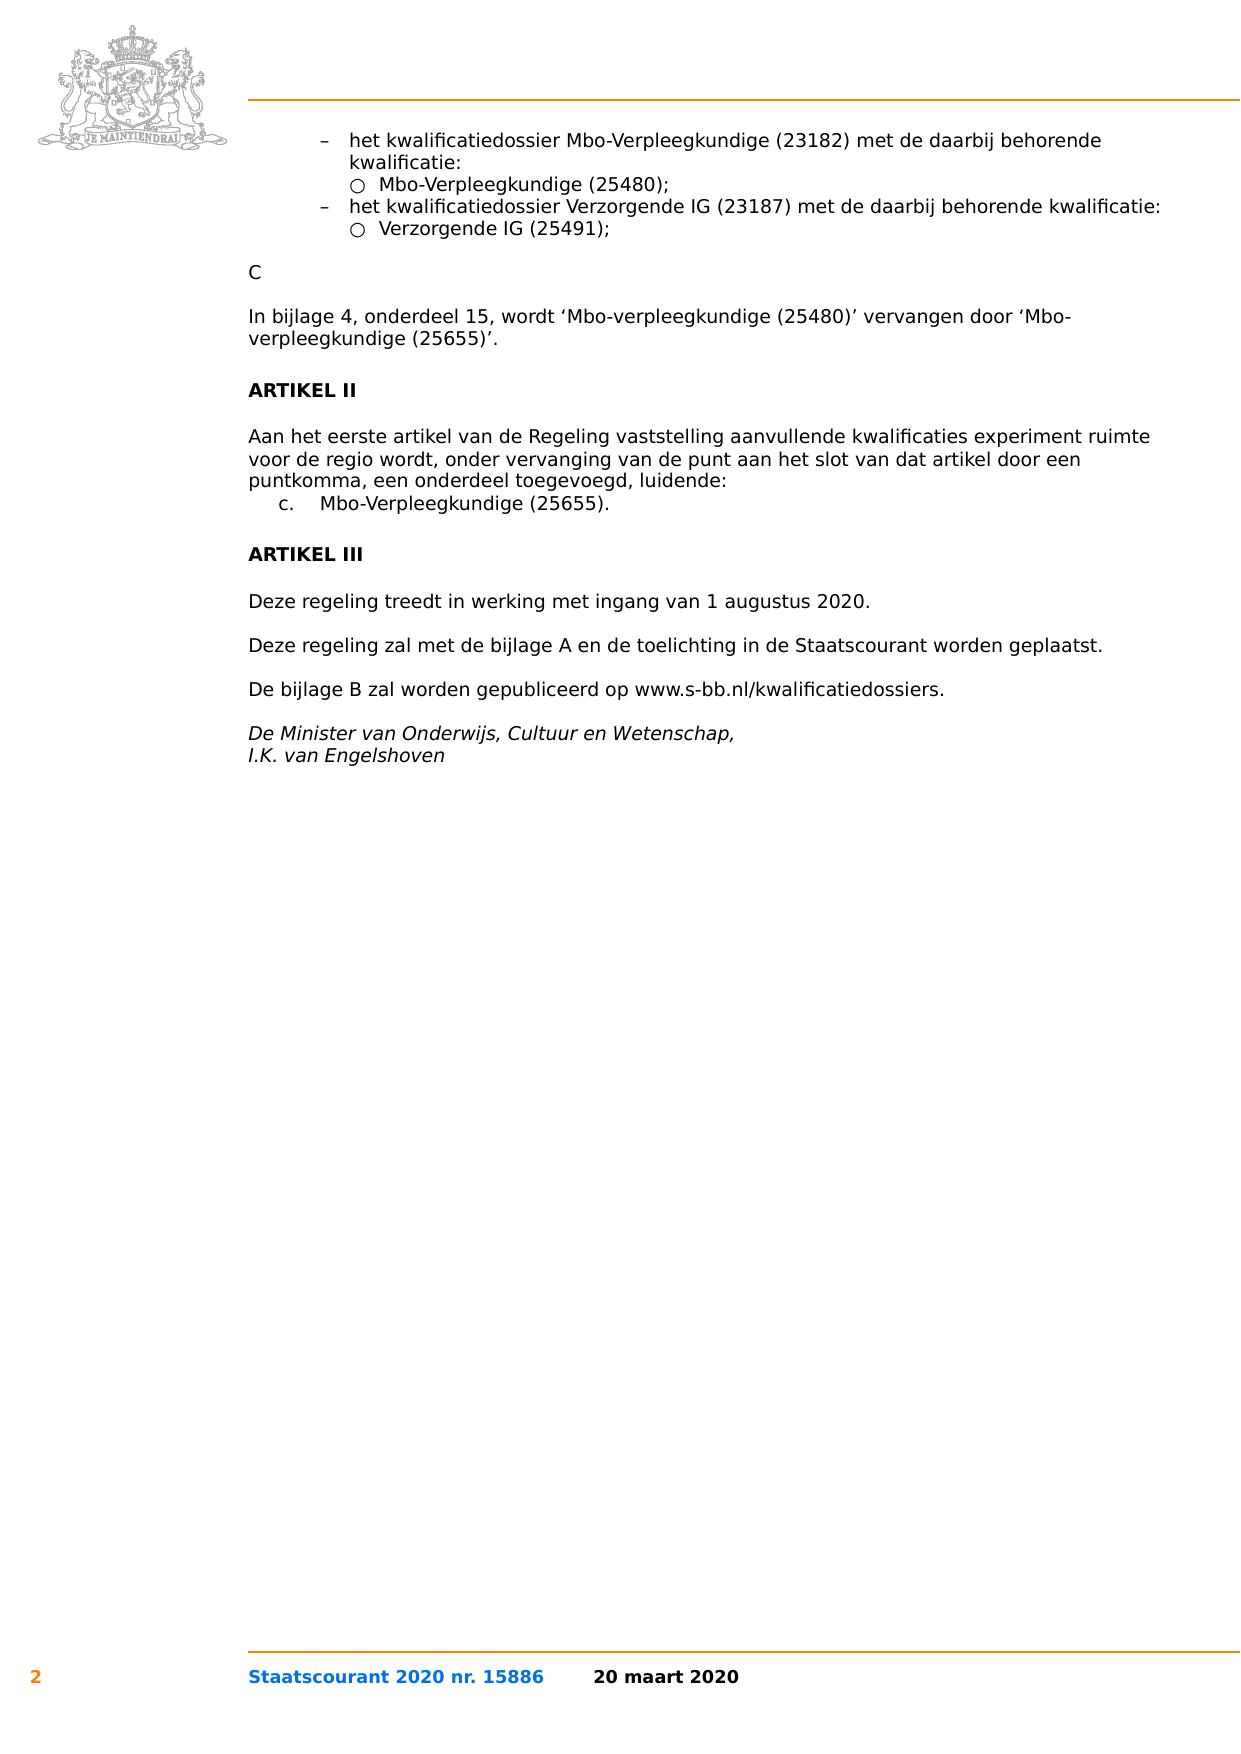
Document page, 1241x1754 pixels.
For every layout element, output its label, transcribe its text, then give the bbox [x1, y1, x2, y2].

picture [38, 25, 227, 150]
text Aan het eerste artikel van de Regeling vaststelling aanvullende kwalificaties experiment ruimte voor de regio wordt, onder vervanging van de punt aan het slot van dat artikel door een puntkomma, een onderdeel toegevoegd, luidende: [248, 426, 1163, 492]
text – het kwalificatiedossier Mbo-Verpleegkundige (23182) met de daarbij behorende kwalificatie: [319, 130, 1163, 174]
text In bijlage 4, onderdeel 15, wordt ‘Mbo-verpleegkundige (25480)’ vervangen door ‘Mbo-verpleegkundige (25655)’. [248, 306, 1163, 349]
text ○ Mbo-Verpleegkundige (25480); [349, 174, 1163, 196]
subtitle ARTIKEL II [248, 379, 1163, 401]
text c. Mbo-Verpleegkundige (25655). [278, 492, 1163, 514]
text Deze regeling zal met de bijlage A en de toelichting in de Staatscourant worden geplaatst. [248, 635, 1163, 657]
text C [248, 262, 1163, 284]
text Deze regeling treedt in werking met ingang van 1 augustus 2020. [248, 591, 1163, 613]
text ○ Verzorgende IG (25491); [349, 218, 1163, 240]
text De bijlage B zal worden gepubliceerd op www.s-bb.nl/kwalificatiedossiers. [248, 679, 1163, 701]
text De Minister van Onderwijs, Cultuur en Wetenschap, I.K. van Engelshoven [248, 723, 1163, 767]
text – het kwalificatiedossier Verzorgende IG (23187) met de daarbij behorende kwalificatie: [319, 196, 1163, 218]
subtitle ARTIKEL III [248, 544, 1163, 566]
